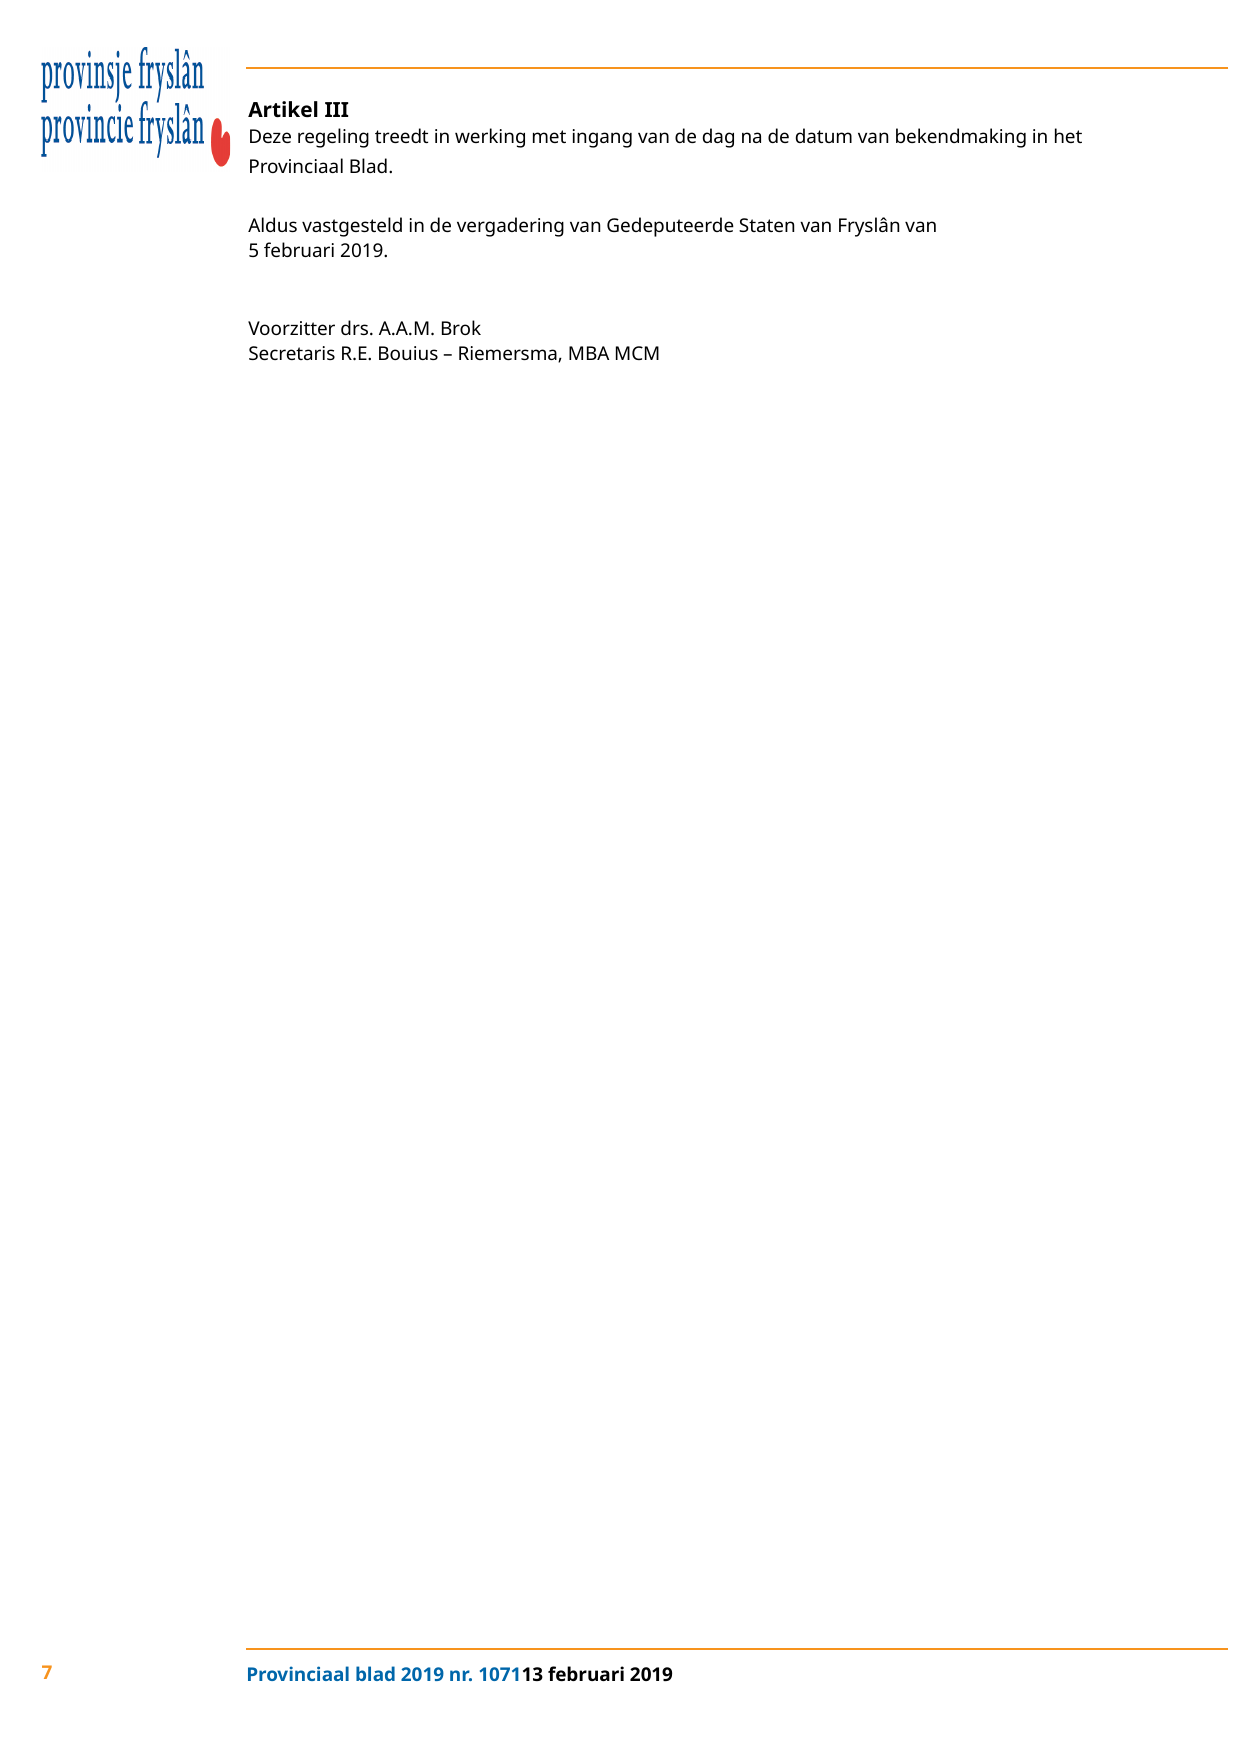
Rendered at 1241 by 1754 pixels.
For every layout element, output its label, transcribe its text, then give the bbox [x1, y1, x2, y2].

text Artikel III [248, 95, 1152, 123]
picture [41, 47, 231, 172]
text Aldus vastgesteld in de vergadering van Gedeputeerde Staten van Fryslân van [248, 212, 1152, 238]
text 5 februari 2019. [248, 238, 1152, 263]
text Voorzitter drs. A.A.M. Brok [248, 315, 1152, 341]
text Deze regeling treedt in werking met ingang van de dag na de datum van bekendmaking in het Provinciaal Blad. [248, 123, 1152, 178]
text Secretaris R.E. Bouius – Riemersma, MBA MCM [248, 341, 1152, 366]
